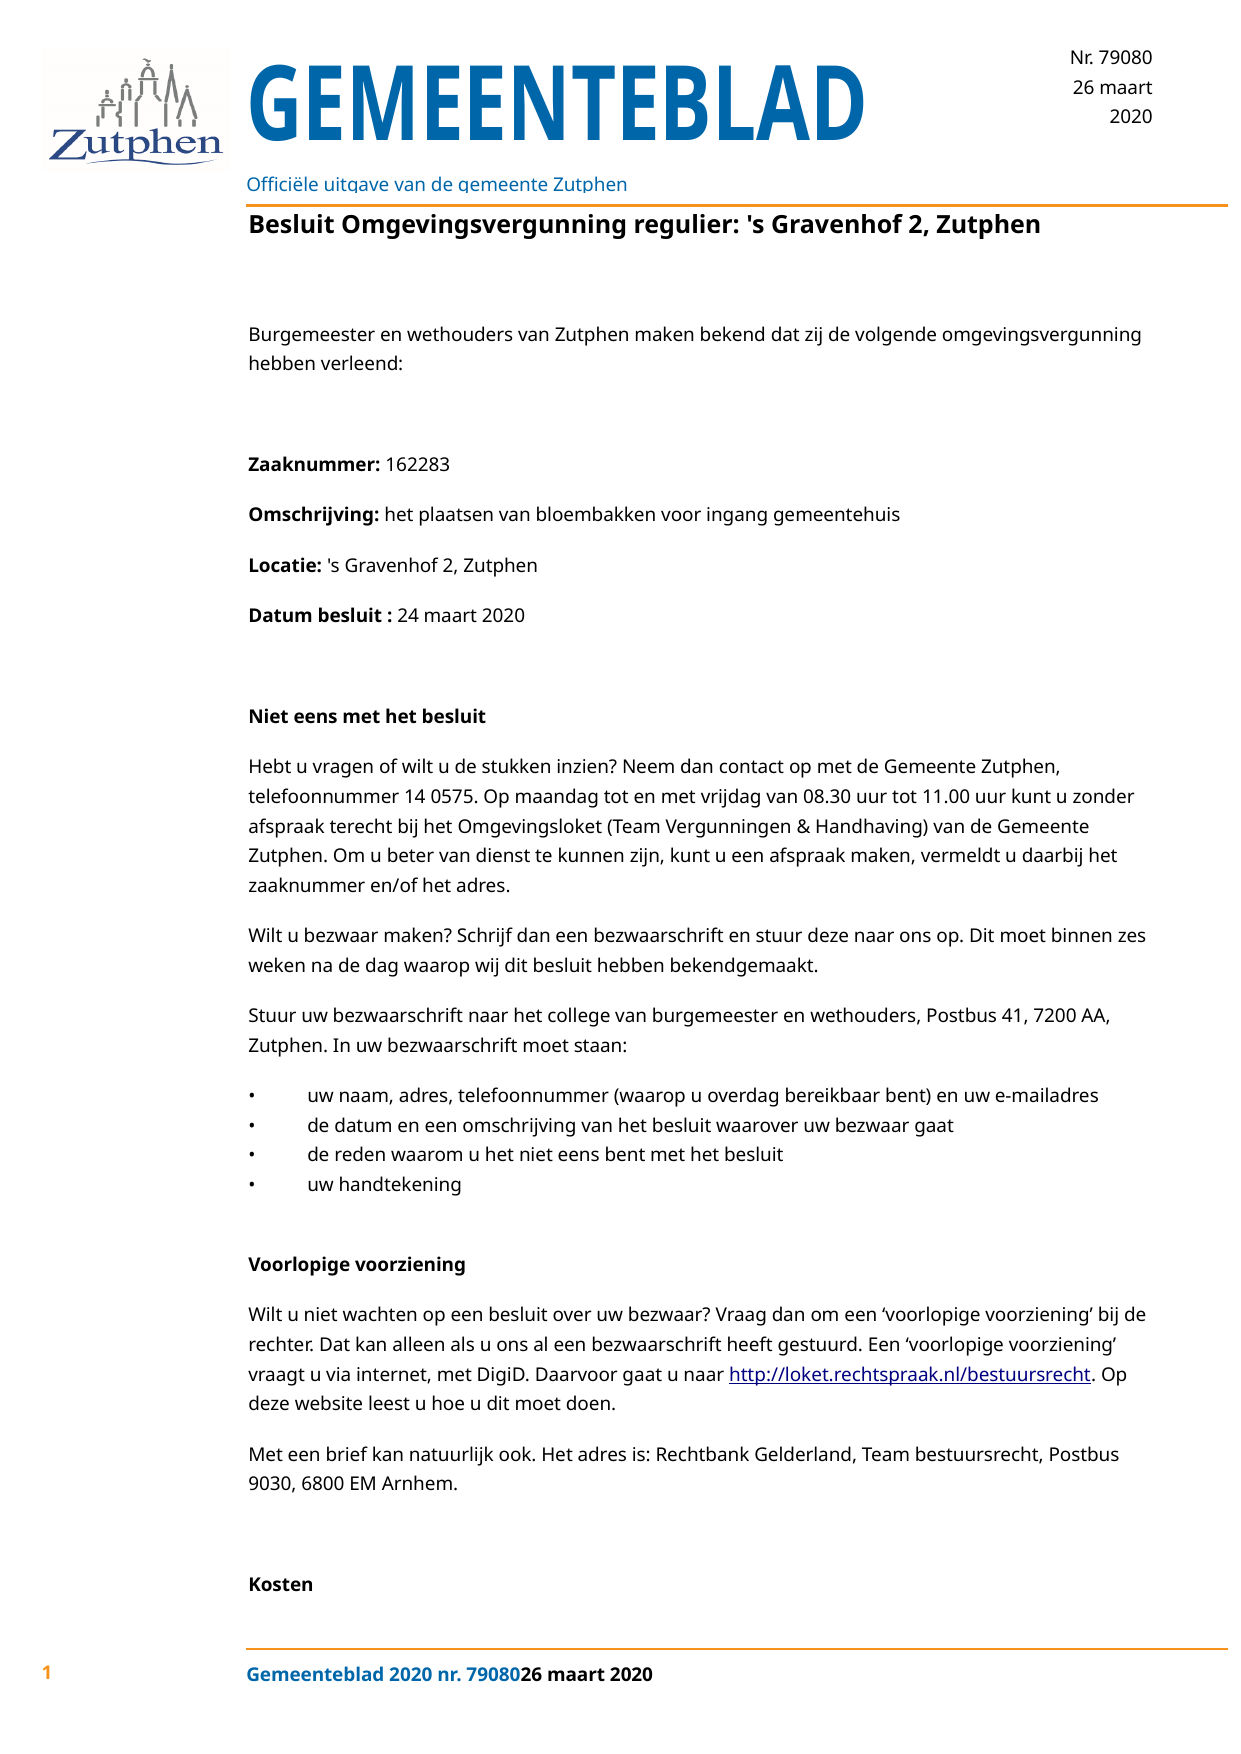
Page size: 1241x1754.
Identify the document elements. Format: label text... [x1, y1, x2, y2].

picture [41, 47, 231, 172]
text Wilt u bezwaar maken? Schrijf dan een bezwaarschrift en stuur deze naar ons op. Dit moet binnen zes weken na de dag waarop wij dit besluit hebben bekendgemaakt. [248, 922, 1152, 978]
text Kosten [248, 1571, 1152, 1597]
list uw naam, adres, telefoonnummer (waarop u overdag bereikbaar bent) en uw e-mailadres [248, 1082, 1152, 1108]
text Burgemeester en wethouders van Zutphen maken bekend dat zij de volgende omgevingsvergunning hebben verleend: [248, 321, 1152, 376]
text Zaaknummer: 162283 [248, 451, 1152, 477]
text Datum besluit : 24 maart 2020 [248, 602, 1152, 628]
text Besluit Omgevingsvergunning regulier: 's Gravenhof 2, Zutphen [248, 207, 1152, 241]
text Hebt u vragen of wilt u de stukken inzien? Neem dan contact op met de Gemeente Zutphen, telefoonnummer 14 0575. Op maandag tot en met vrijdag van 08.30 uur tot 11.00 uur kunt u zonder afspraak terecht bij het Omgevingsloket (Team Vergunningen & Handhaving) van de Gemeente Zutphen. Om u beter van dienst te kunnen zijn, kunt u een afspraak maken, vermeldt u daarbij het zaaknummer en/of het adres. [248, 754, 1152, 898]
text Voorlopige voorziening [248, 1251, 1152, 1277]
list de datum en een omschrijving van het besluit waarover uw bezwaar gaat [248, 1112, 1152, 1138]
text Stuur uw bezwaarschrift naar het college van burgemeester en wethouders, Postbus 41, 7200 AA, Zutphen. In uw bezwaarschrift moet staan: [248, 1002, 1152, 1058]
text Locatie: 's Gravenhof 2, Zutphen [248, 552, 1152, 578]
list de reden waarom u het niet eens bent met het besluit [248, 1142, 1152, 1167]
list uw handtekening [248, 1171, 1152, 1197]
text Omschrijving: het plaatsen van bloembakken voor ingang gemeentehuis [248, 502, 1152, 527]
text Wilt u niet wachten op een besluit over uw bezwaar? Vraag dan om een ‘voorlopige voorziening’ bij de rechter. Dat kan alleen als u ons al een bezwaarschrift heeft gestuurd. Een ‘voorlopige voorziening’ vraagt u via internet, met DigiD. Daarvoor gaat u naar http://loket.rechtspraak.nl/bestuursrecht. Op deze website leest u hoe u dit moet doen. [248, 1302, 1152, 1416]
text Met een brief kan natuurlijk ook. Het adres is: Rechtbank Gelderland, Team bestuursrecht, Postbus 9030, 6800 EM Arnhem. [248, 1441, 1152, 1496]
text Niet eens met het besluit [248, 703, 1152, 729]
